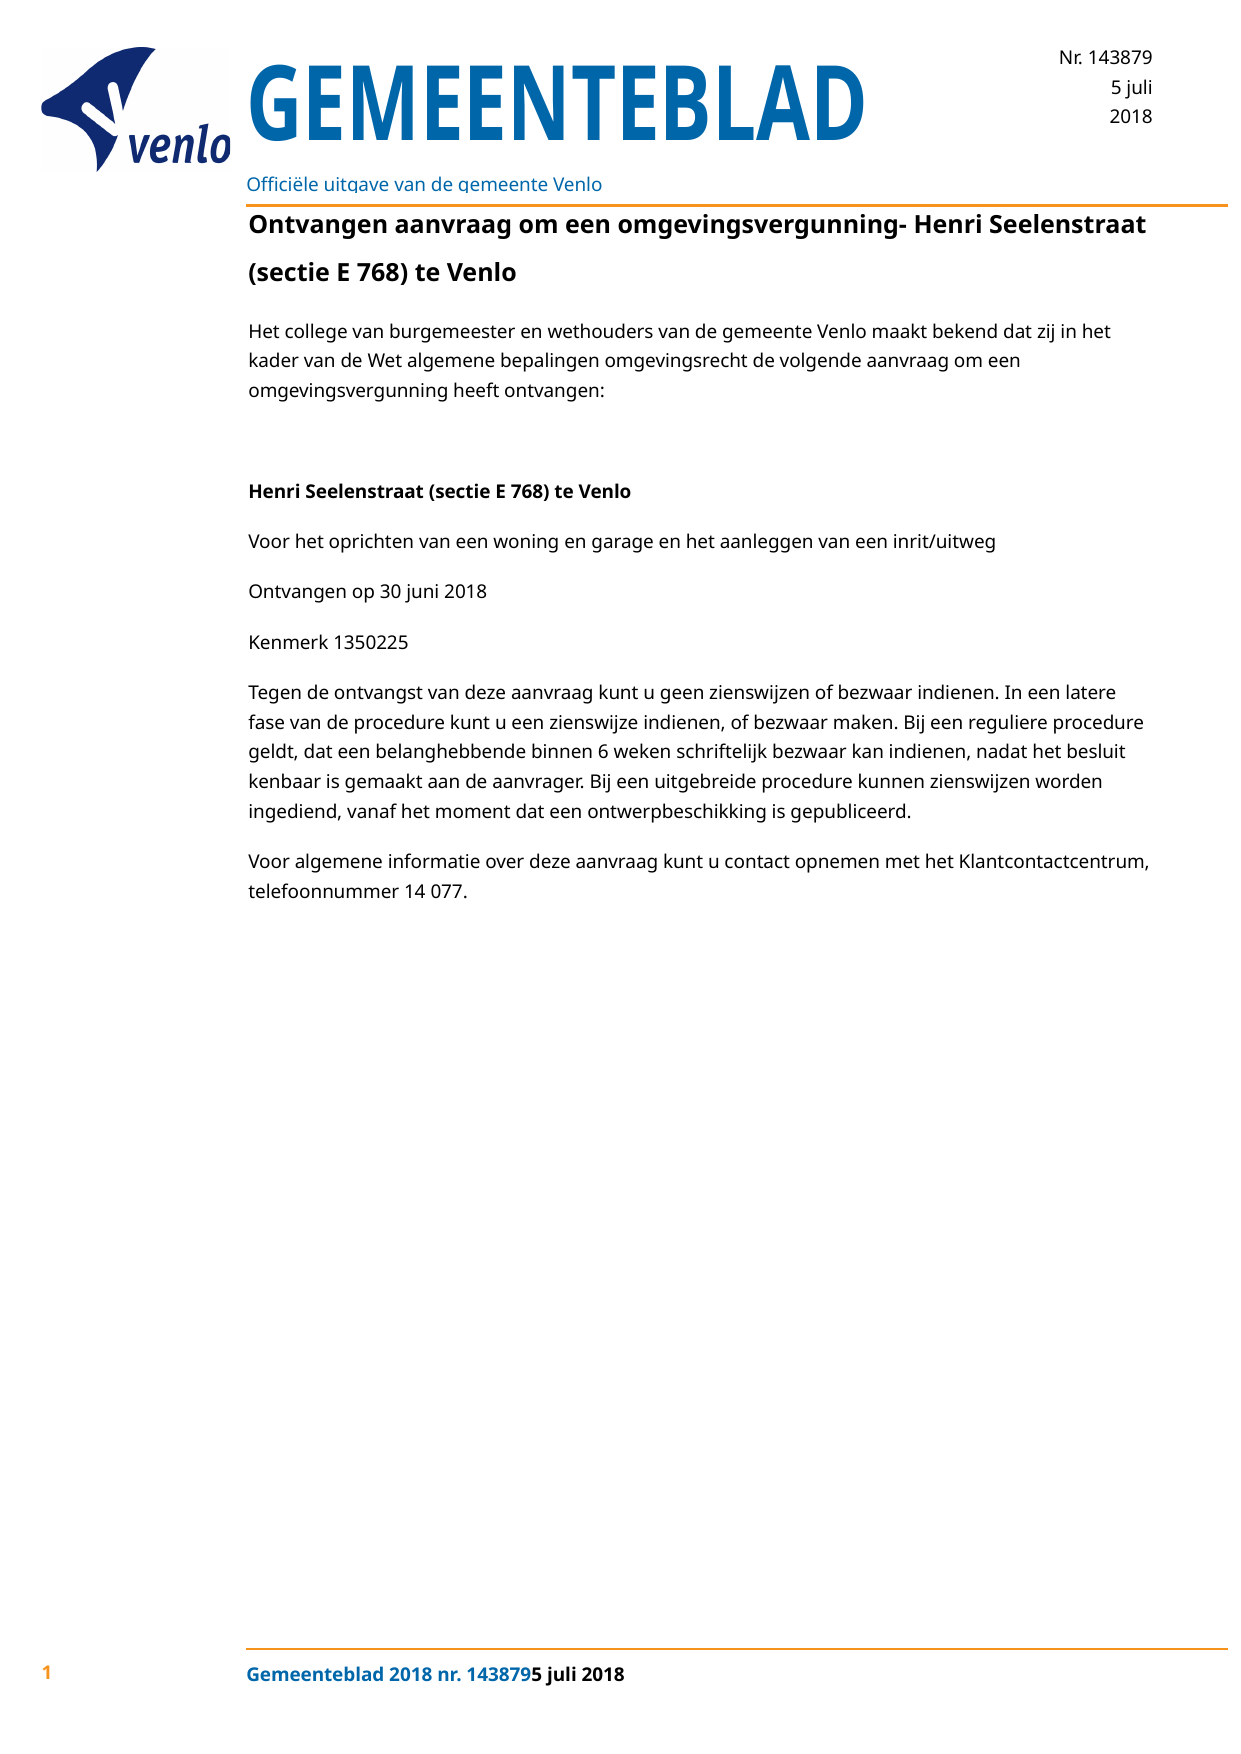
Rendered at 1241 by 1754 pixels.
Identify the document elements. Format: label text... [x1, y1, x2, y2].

text Het college van burgemeester en wethouders van de gemeente Venlo maakt bekend dat zij in het kader van de Wet algemene bepalingen omgevingsrecht de volgende aanvraag om een omgevingsvergunning heeft ontvangen: [248, 318, 1152, 403]
text Kenmerk 1350225 [248, 629, 1152, 655]
picture [41, 47, 231, 172]
text Ontvangen op 30 juni 2018 [248, 579, 1152, 604]
text Henri Seelenstraat (sectie E 768) te Venlo [248, 478, 1152, 504]
text Voor het oprichten van een woning en garage en het aanleggen van een inrit/uitweg [248, 528, 1152, 554]
text Voor algemene informatie over deze aanvraag kunt u contact opnemen met het Klantcontactcentrum, telefoonnummer 14 077. [248, 848, 1152, 904]
text Ontvangen aanvraag om een omgevingsvergunning- Henri Seelenstraat (sectie E 768) te Venlo [248, 207, 1152, 288]
text Tegen de ontvangst van deze aanvraag kunt u geen zienswijzen of bezwaar indienen. In een latere fase van de procedure kunt u een zienswijze indienen, of bezwaar maken. Bij een reguliere procedure geldt, dat een belanghebbende binnen 6 weken schriftelijk bezwaar kan indienen, nadat het besluit kenbaar is gemaakt aan de aanvrager. Bij een uitgebreide procedure kunnen zienswijzen worden ingediend, vanaf het moment dat een ontwerpbeschikking is gepubliceerd. [248, 679, 1152, 824]
